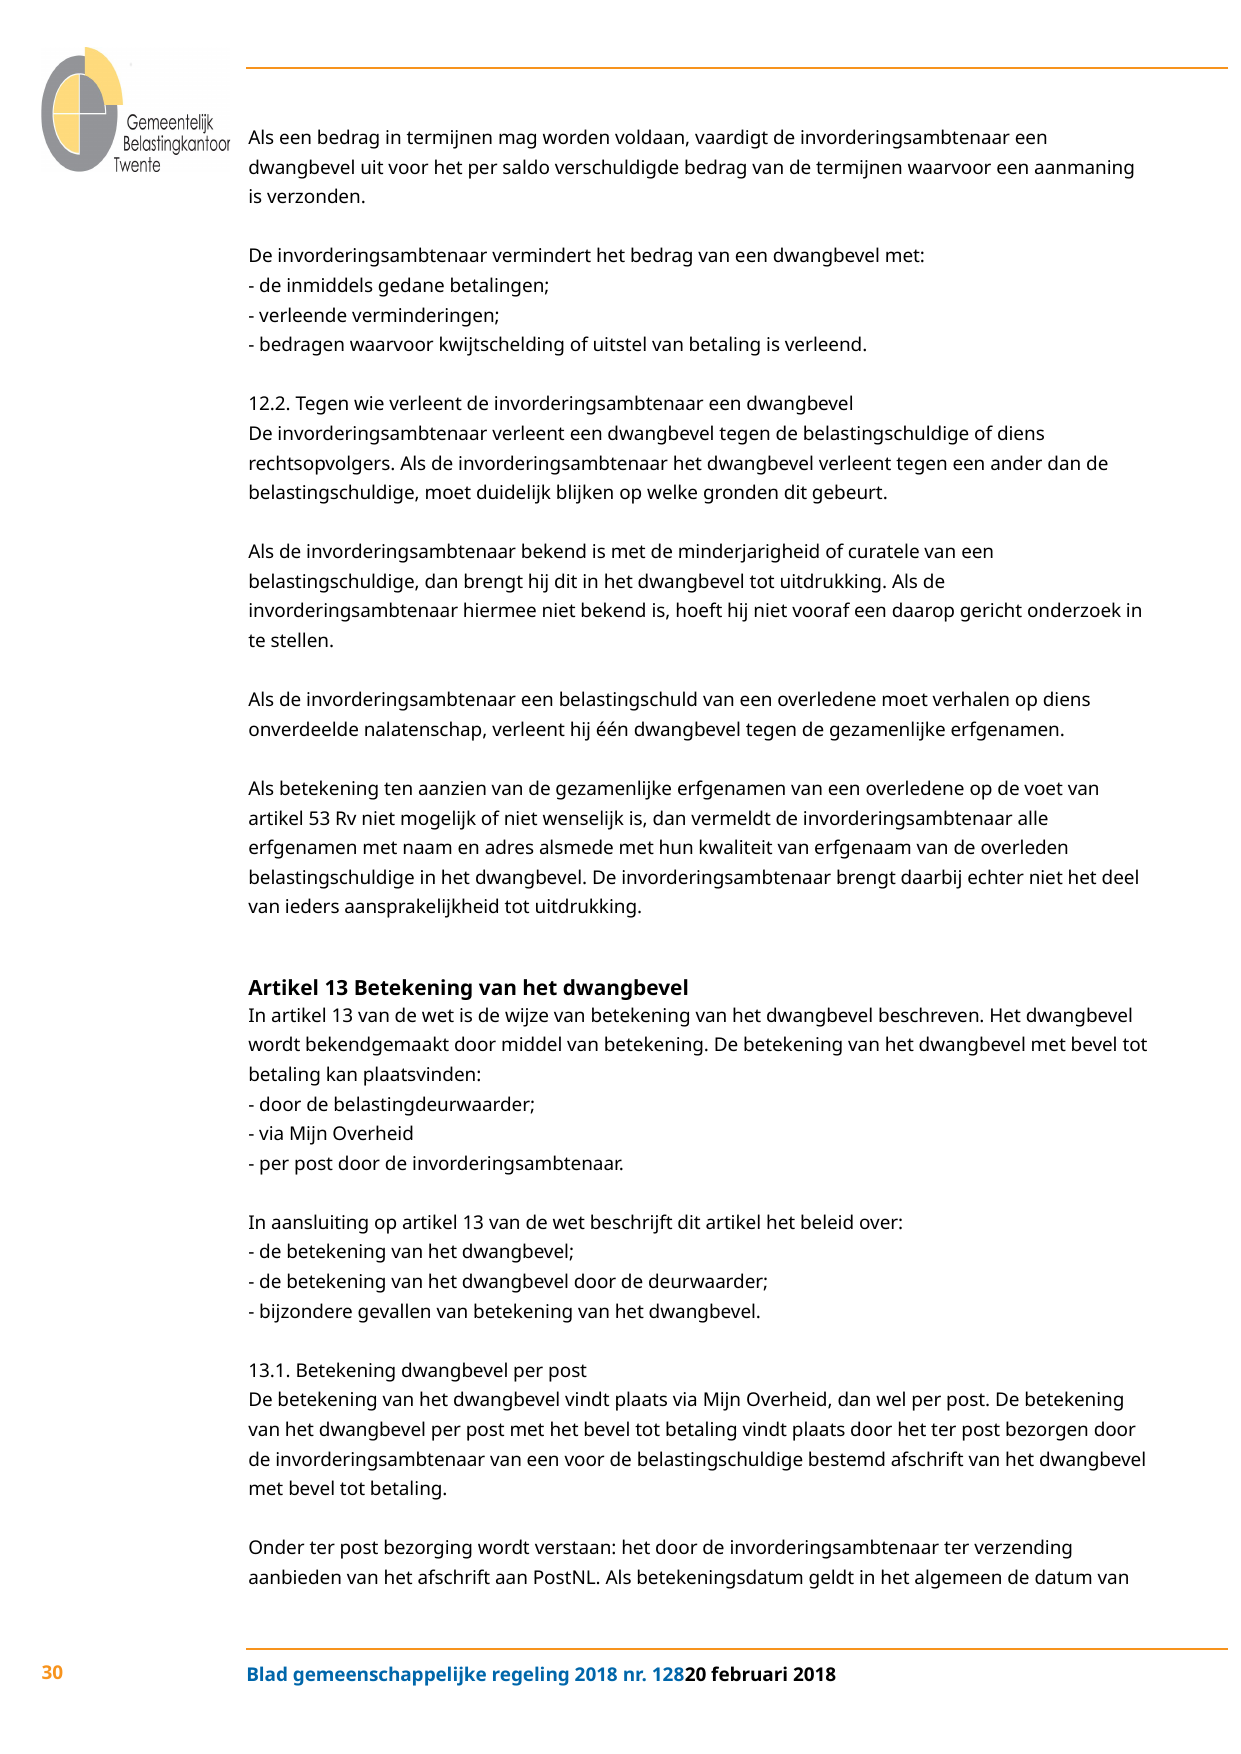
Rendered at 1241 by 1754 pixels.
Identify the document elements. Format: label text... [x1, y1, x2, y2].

text Onder ter post bezorging wordt verstaan: het door de invorderingsambtenaar ter verzending aanbieden van het afschrift aan PostNL. Als betekeningsdatum geldt in het algemeen de datum van [248, 1534, 1152, 1590]
text Als de invorderingsambtenaar bekend is met de minderjarigheid of curatele van een belastingschuldige, dan brengt hij dit in het dwangbevel tot uitdrukking. Als de invorderingsambtenaar hiermee niet bekend is, hoeft hij niet vooraf een daarop gericht onderzoek in te stellen. [248, 538, 1152, 653]
picture [41, 47, 231, 172]
text - de betekening van het dwangbevel; [248, 1239, 1152, 1264]
text De betekening van het dwangbevel vindt plaats via Mijn Overheid, dan wel per post. De betekening van het dwangbevel per post met het bevel tot betaling vindt plaats door het ter post bezorgen door de invorderingsambtenaar van een voor de belastingschuldige bestemd afschrift van het dwangbevel met bevel tot betaling. [248, 1387, 1152, 1501]
text - de inmiddels gedane betalingen; [248, 272, 1152, 298]
text - verleende verminderingen; [248, 302, 1152, 328]
text 12.2. Tegen wie verleent de invorderingsambtenaar een dwangbevel [248, 391, 1152, 416]
text Artikel 13 Betekening van het dwangbevel [248, 973, 1152, 1002]
text - per post door de invorderingsambtenaar. [248, 1150, 1152, 1176]
text De invorderingsambtenaar verleent een dwangbevel tegen de belastingschuldige of diens rechtsopvolgers. Als de invorderingsambtenaar het dwangbevel verleent tegen een ander dan de belastingschuldige, moet duidelijk blijken op welke gronden dit gebeurt. [248, 420, 1152, 505]
text 13.1. Betekening dwangbevel per post [248, 1357, 1152, 1383]
text In artikel 13 van de wet is de wijze van betekening van het dwangbevel beschreven. Het dwangbevel wordt bekendgemaakt door middel van betekening. De betekening van het dwangbevel met bevel tot betaling kan plaatsvinden: [248, 1002, 1152, 1087]
text In aansluiting op artikel 13 van de wet beschrijft dit artikel het beleid over: [248, 1209, 1152, 1235]
text - bijzondere gevallen van betekening van het dwangbevel. [248, 1298, 1152, 1323]
text - via Mijn Overheid [248, 1120, 1152, 1146]
text Als betekening ten aanzien van de gezamenlijke erfgenamen van een overledene op de voet van artikel 53 Rv niet mogelijk of niet wenselijk is, dan vermeldt de invorderingsambtenaar alle erfgenamen met naam en adres alsmede met hun kwaliteit van erfgenaam van de overleden belastingschuldige in het dwangbevel. De invorderingsambtenaar brengt daarbij echter niet het deel van ieders aansprakelijkheid tot uitdrukking. [248, 775, 1152, 919]
text De invorderingsambtenaar vermindert het bedrag van een dwangbevel met: [248, 243, 1152, 268]
text - de betekening van het dwangbevel door de deurwaarder; [248, 1268, 1152, 1294]
text - door de belastingdeurwaarder; [248, 1091, 1152, 1116]
text - bedragen waarvoor kwijtschelding of uitstel van betaling is verleend. [248, 331, 1152, 357]
text Als een bedrag in termijnen mag worden voldaan, vaardigt de invorderingsambtenaar een dwangbevel uit voor het per saldo verschuldigde bedrag van de termijnen waarvoor een aanmaning is verzonden. [248, 124, 1152, 209]
text Als de invorderingsambtenaar een belastingschuld van een overledene moet verhalen op diens onverdeelde nalatenschap, verleent hij één dwangbevel tegen de gezamenlijke erfgenamen. [248, 686, 1152, 742]
